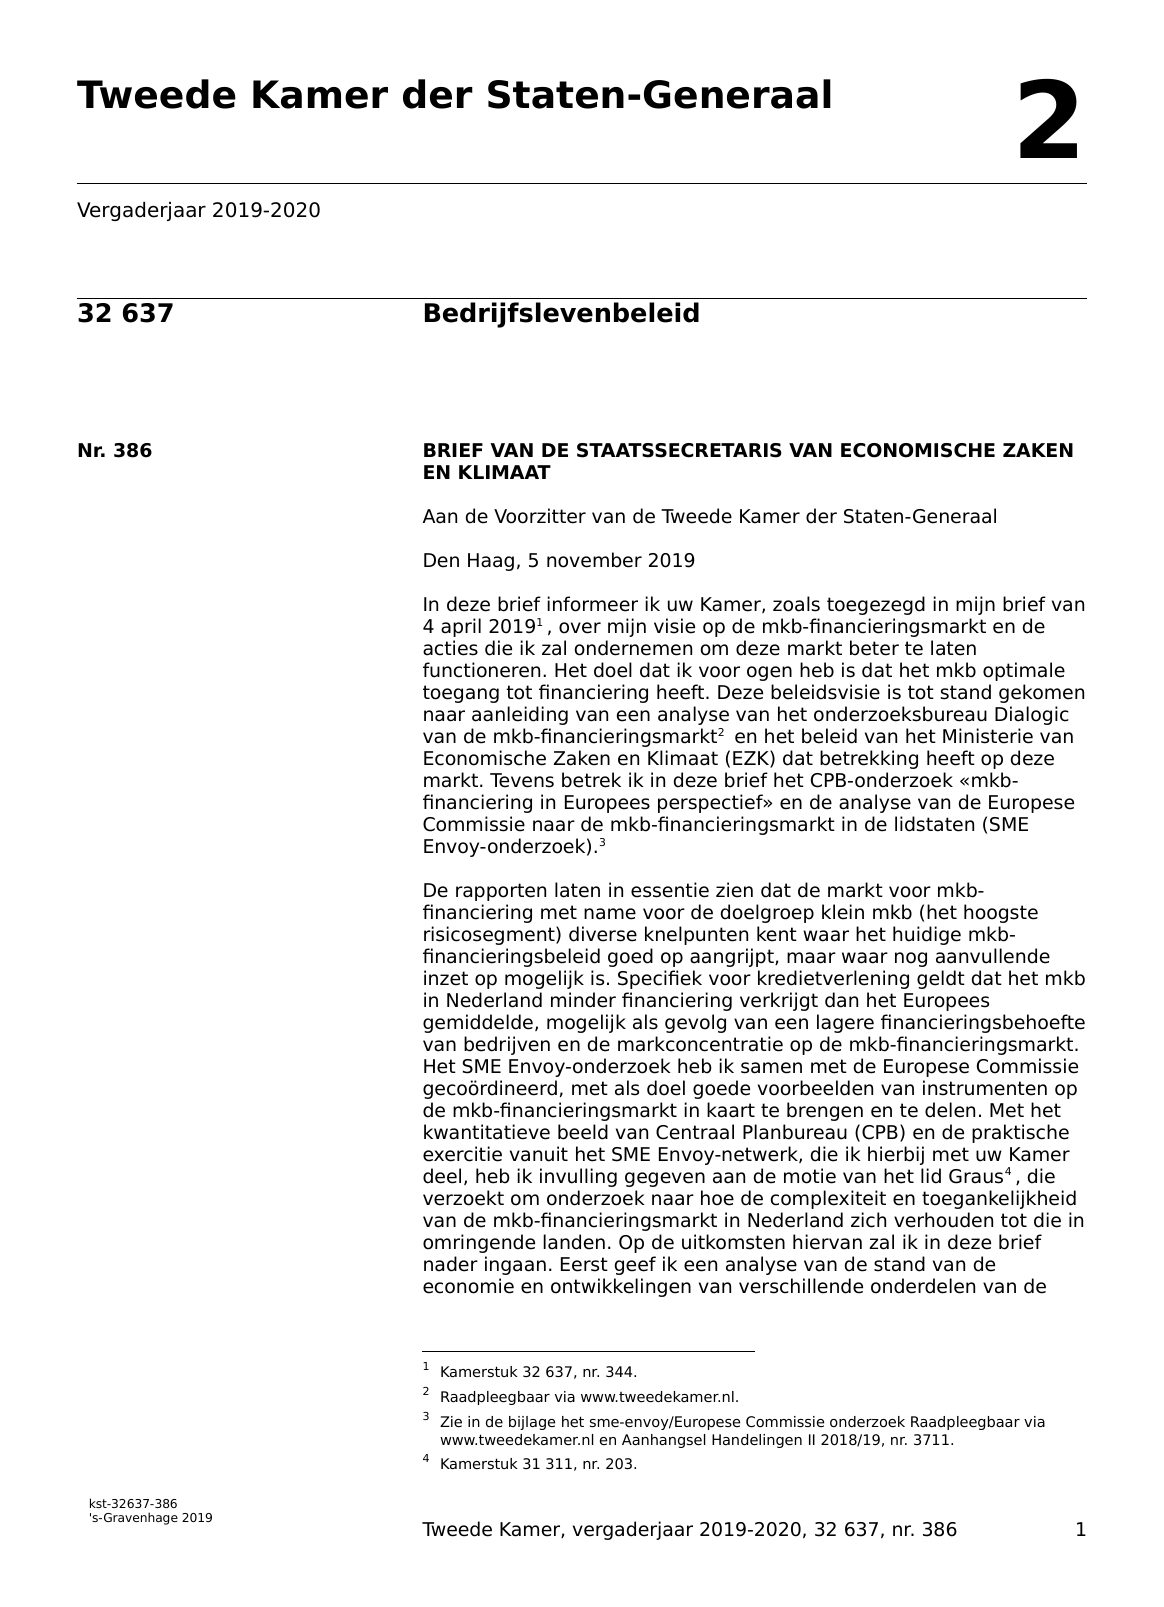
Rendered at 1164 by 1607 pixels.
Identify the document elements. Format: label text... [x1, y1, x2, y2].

table_cell Vergaderjaar 2019-2020 [77, 184, 1087, 298]
text Aan de Voorzitter van de Tweede Kamer der Staten-Generaal [422, 506, 1087, 528]
subtitle 32 637 Bedrijfslevenbeleid [77, 299, 1087, 329]
text Kamerstuk 31 311, nr. 203. [422, 1452, 1087, 1474]
subtitle Nr. 386 BRIEF VAN DE STAATSSECRETARIS VAN ECONOMISCHE ZAKEN EN KLIMAAT [77, 440, 1087, 484]
text Raadpleegbaar via www.tweedekamer.nl. [422, 1385, 1087, 1407]
text Den Haag, 5 november 2019 [422, 550, 1087, 572]
text 's-Gravenhage 2019 [88, 1511, 323, 1525]
table_header Tweede Kamer der Staten-Generaal [77, 59, 886, 183]
text De rapporten laten in essentie zien dat de markt voor mkb-financiering met name voor de doelgroep klein mkb (het hoogste risicosegment) diverse knelpunten kent waar het huidige mkb-financieringsbeleid goed op aangrijpt, maar waar nog aanvullende inzet op mogelijk is. Specifiek voor kredietverlening geldt dat het mkb in Nederland minder financiering verkrijgt dan het Europees gemiddelde, mogelijk als gevolg van een lagere financieringsbehoefte van bedrijven en de markconcentratie op de mkb-financieringsmarkt. Het SME Envoy-onderzoek heb ik samen met de Europese Commissie gecoördineerd, met als doel goede voorbeelden van instrumenten op de mkb-financieringsmarkt in kaart te brengen en te delen. Met het kwantitatieve beeld van Centraal Planbureau (CPB) en de praktische exercitie vanuit het SME Envoy-netwerk, die ik hierbij met uw Kamer deel, heb ik invulling gegeven aan de motie van het lid Graus, die verzoekt om onderzoek naar hoe de complexiteit en toegankelijkheid van de mkb-financieringsmarkt in Nederland zich verhouden tot die in omringende landen. Op de uitkomsten hiervan zal ik in deze brief nader ingaan. Eerst geef ik een analyse van de stand van de economie en ontwikkelingen van verschillende onderdelen van de [422, 880, 1087, 1298]
text Zie in de bijlage het sme-envoy/Europese Commissie onderzoek Raadpleegbaar via www.tweedekamer.nl en Aanhangsel Handelingen II 2018/19, nr. 3711. [422, 1410, 1087, 1449]
text In deze brief informeer ik uw Kamer, zoals toegezegd in mijn brief van 4 april 2019, over mijn visie op de mkb-financieringsmarkt en de acties die ik zal ondernemen om deze markt beter te laten functioneren. Het doel dat ik voor ogen heb is dat het mkb optimale toegang tot financiering heeft. Deze beleidsvisie is tot stand gekomen naar aanleiding van een analyse van het onderzoeksbureau Dialogic van de mkb-financieringsmarkt en het beleid van het Ministerie van Economische Zaken en Klimaat (EZK) dat betrekking heeft op deze markt. Tevens betrek ik in deze brief het CPB-onderzoek «mkb-financiering in Europees perspectief» en de analyse van de Europese Commissie naar de mkb-financieringsmarkt in de lidstaten (SME Envoy-onderzoek). [422, 594, 1087, 858]
table_header 2 [886, 59, 1087, 183]
text Kamerstuk 32 637, nr. 344. [422, 1360, 1087, 1382]
text kst-32637-386 [88, 1497, 323, 1511]
